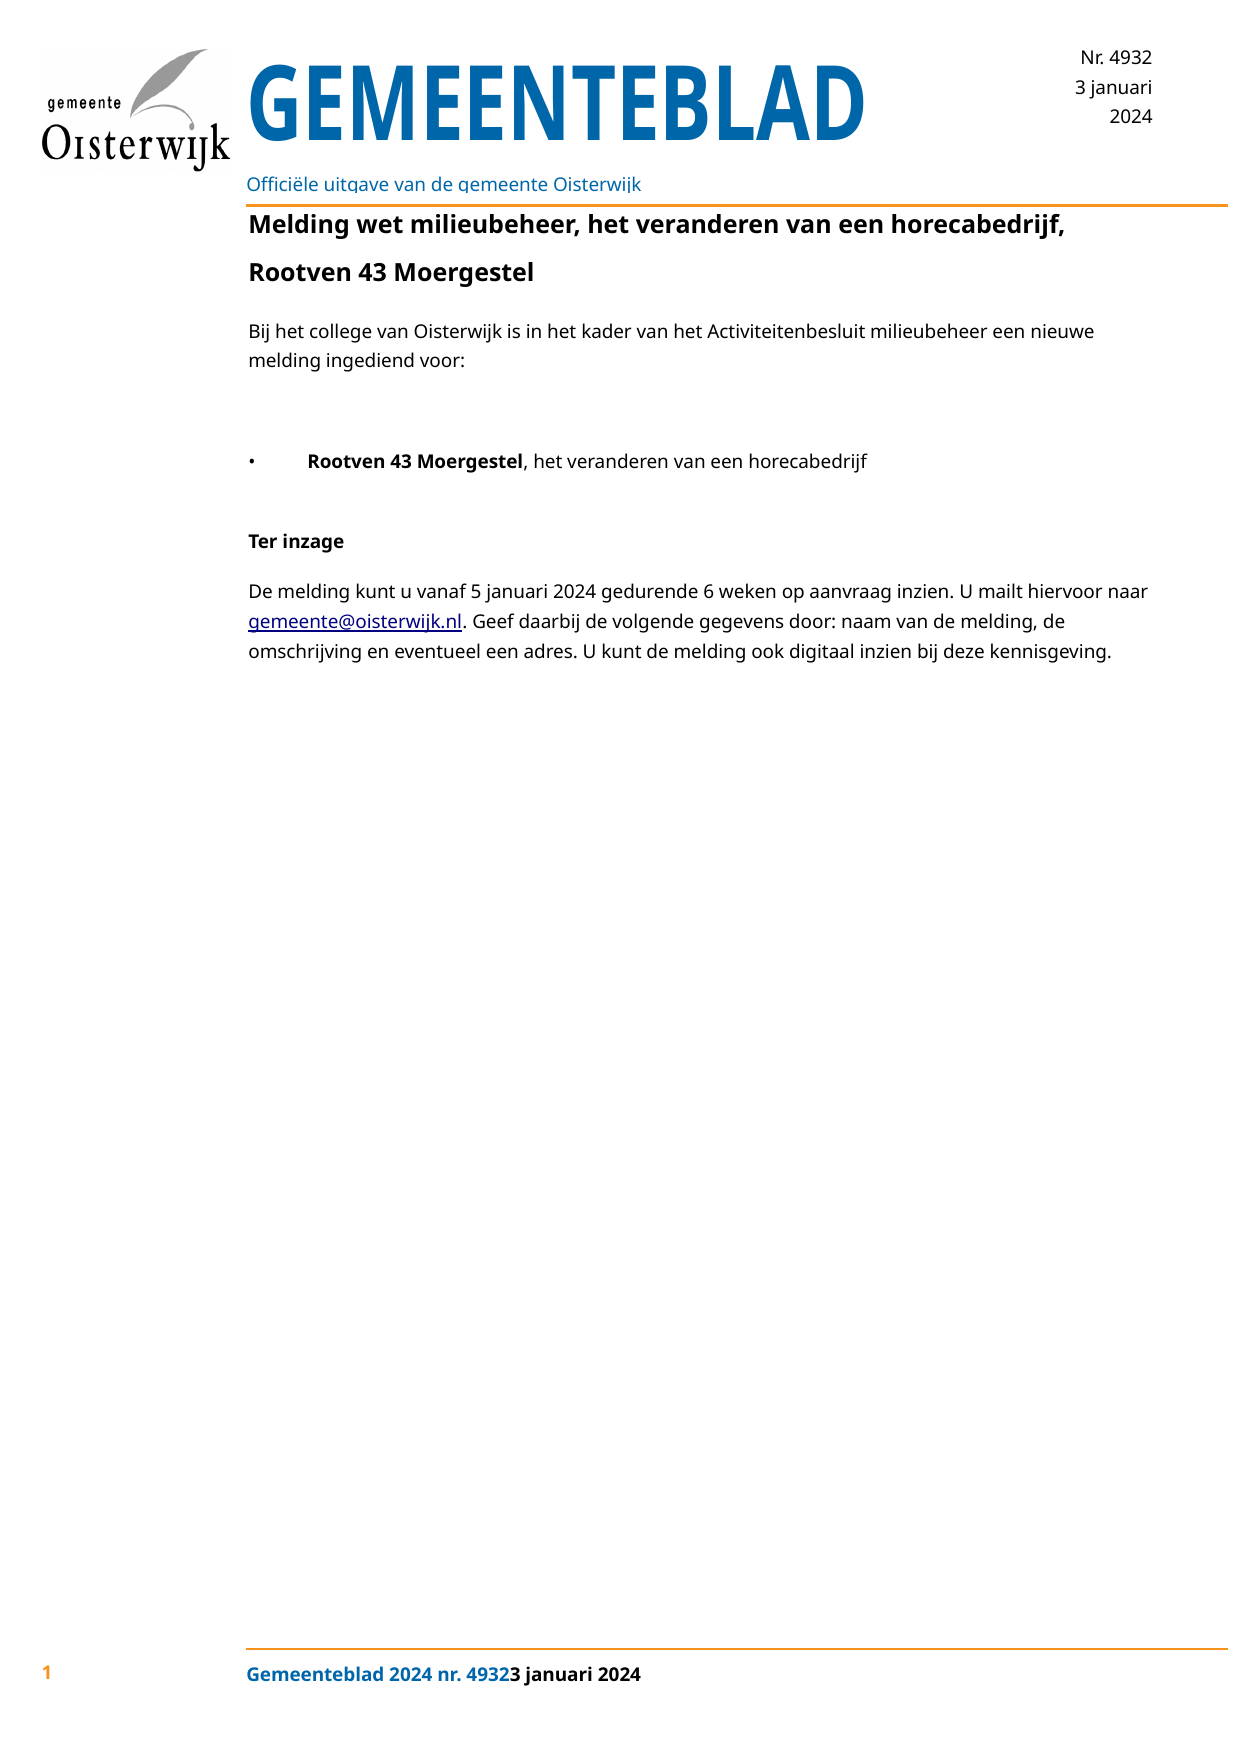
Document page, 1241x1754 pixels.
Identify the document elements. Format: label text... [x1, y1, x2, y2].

text Bij het college van Oisterwijk is in het kader van het Activiteitenbesluit milieubeheer een nieuwe melding ingediend voor: [248, 318, 1152, 373]
picture [41, 47, 231, 172]
text Ter inzage [248, 528, 1152, 554]
text Melding wet milieubeheer, het veranderen van een horecabedrijf, Rootven 43 Moergestel [248, 207, 1152, 288]
list Rootven 43 Moergestel, het veranderen van een horecabedrijf [248, 448, 1152, 474]
text De melding kunt u vanaf 5 januari 2024 gedurende 6 weken op aanvraag inzien. U mailt hiervoor naar gemeente@oisterwijk.nl. Geef daarbij de volgende gegevens door: naam van de melding, de omschrijving en eventueel een adres. U kunt de melding ook digitaal inzien bij deze kennisgeving. [248, 579, 1152, 664]
